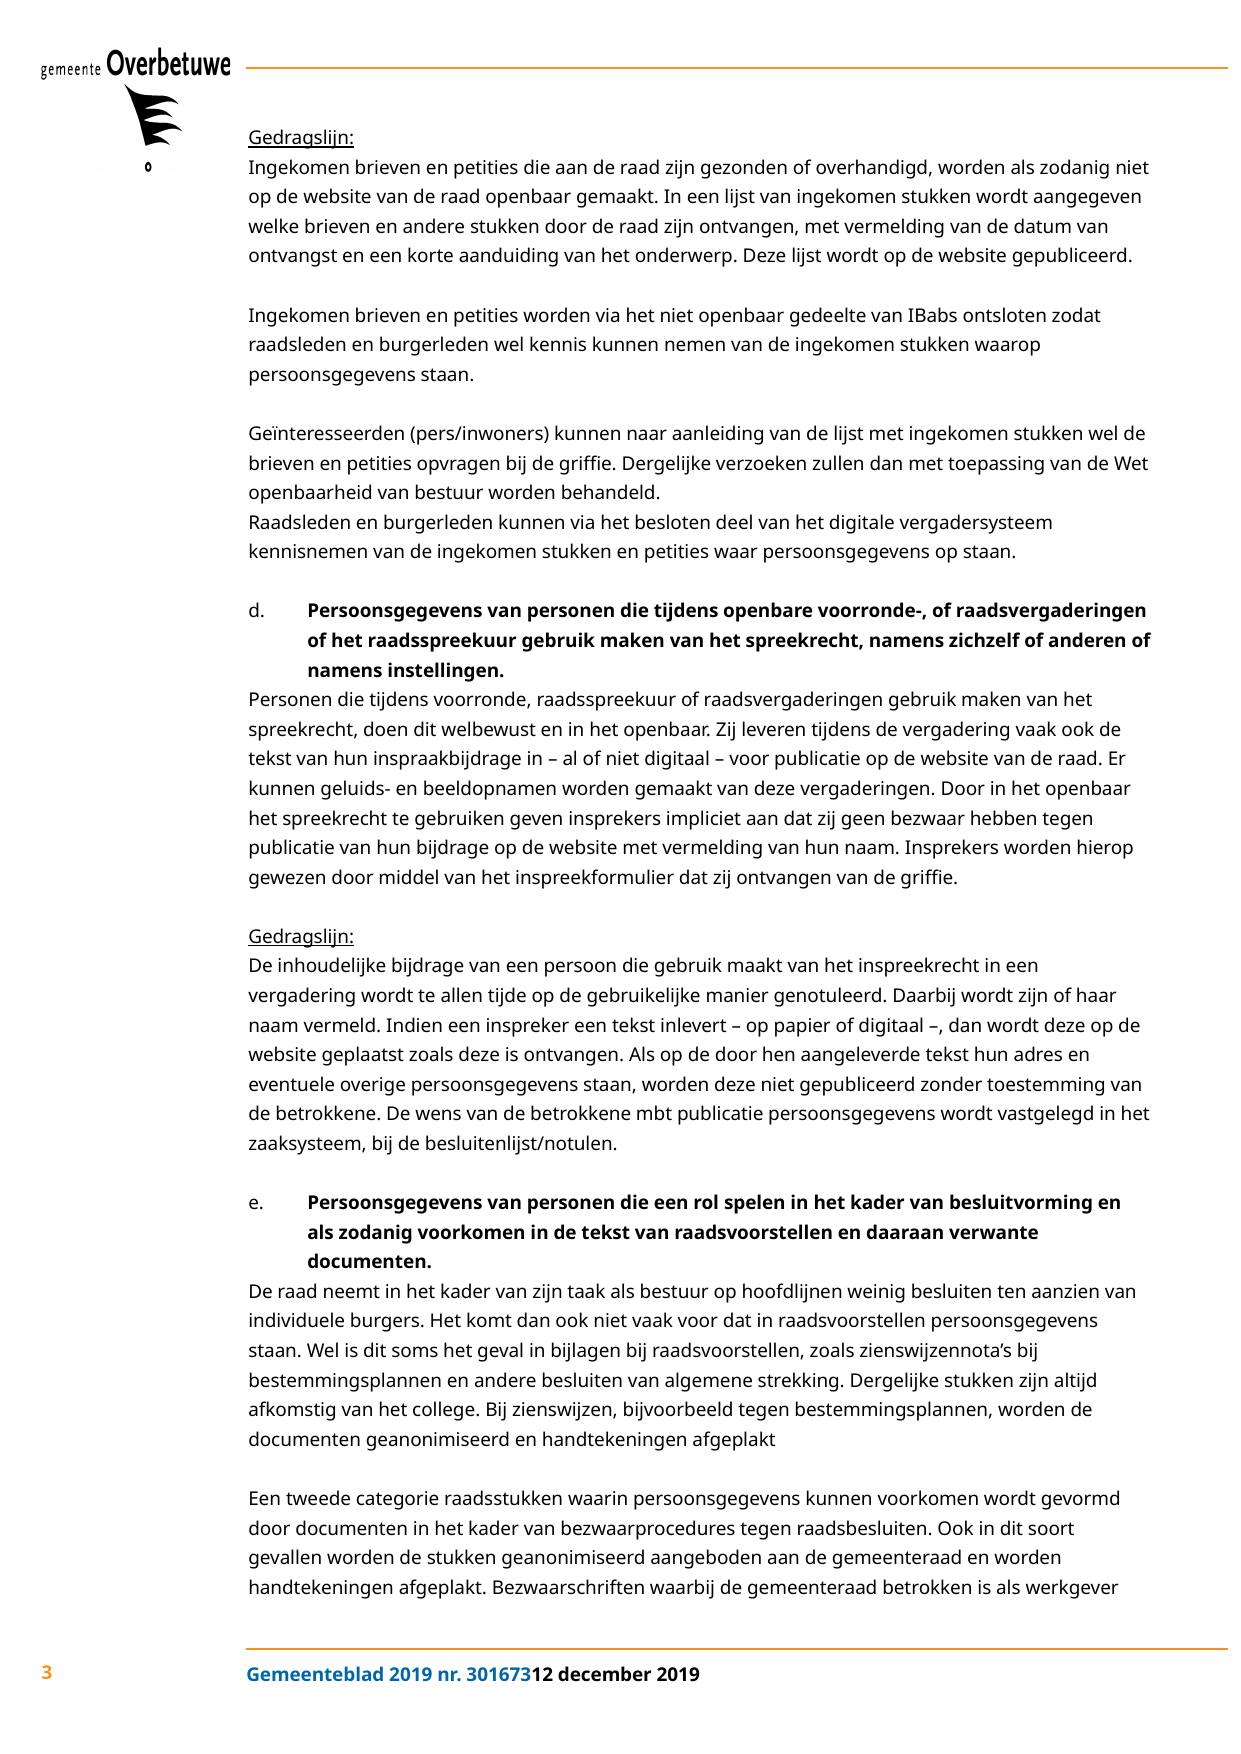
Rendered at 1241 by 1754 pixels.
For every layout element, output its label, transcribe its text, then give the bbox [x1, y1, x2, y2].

text Ingekomen brieven en petities worden via het niet openbaar gedeelte van IBabs ontsloten zodat raadsleden en burgerleden wel kennis kunnen nemen van de ingekomen stukken waarop persoonsgegevens staan. [248, 302, 1152, 387]
text De inhoudelijke bijdrage van een persoon die gebruik maakt van het inspreekrecht in een vergadering wordt te allen tijde op de gebruikelijke manier genotuleerd. Daarbij wordt zijn of haar naam vermeld. Indien een inspreker een tekst inlevert – op papier of digitaal –, dan wordt deze op de website geplaatst zoals deze is ontvangen. Als op de door hen aangeleverde tekst hun adres en eventuele overige persoonsgegevens staan, worden deze niet gepubliceerd zonder toestemming van de betrokkene. De wens van de betrokkene mbt publicatie persoonsgegevens wordt vastgelegd in het zaaksysteem, bij de besluitenlijst/notulen. [248, 953, 1152, 1156]
list Persoonsgegevens van personen die een rol spelen in het kader van besluitvorming en als zodanig voorkomen in de tekst van raadsvoorstellen en daaraan verwante documenten. [248, 1189, 1152, 1274]
picture [41, 47, 231, 172]
text Een tweede categorie raadsstukken waarin persoonsgegevens kunnen voorkomen wordt gevormd door documenten in het kader van bezwaarprocedures tegen raadsbesluiten. Ook in dit soort gevallen worden de stukken geanonimiseerd aangeboden aan de gemeenteraad en worden handtekeningen afgeplakt. Bezwaarschriften waarbij de gemeenteraad betrokken is als werkgever [248, 1485, 1152, 1600]
text Gedragslijn: [248, 923, 1152, 949]
text Ingekomen brieven en petities die aan de raad zijn gezonden of overhandigd, worden als zodanig niet op de website van de raad openbaar gemaakt. In een lijst van ingekomen stukken wordt aangegeven welke brieven en andere stukken door de raad zijn ontvangen, met vermelding van de datum van ontvangst en een korte aanduiding van het onderwerp. Deze lijst wordt op de website gepubliceerd. [248, 154, 1152, 268]
text Raadsleden en burgerleden kunnen via het besloten deel van het digitale vergadersysteem kennisnemen van de ingekomen stukken en petities waar persoonsgegevens op staan. [248, 509, 1152, 564]
list Persoonsgegevens van personen die tijdens openbare voorronde-, of raadsvergaderingen of het raadsspreekuur gebruik maken van het spreekrecht, namens zichzelf of anderen of namens instellingen. [248, 598, 1152, 683]
text Personen die tijdens voorronde, raadsspreekuur of raadsvergaderingen gebruik maken van het spreekrecht, doen dit welbewust en in het openbaar. Zij leveren tijdens de vergadering vaak ook de tekst van hun inspraakbijdrage in – al of niet digitaal – voor publicatie op de website van de raad. Er kunnen geluids- en beeldopnamen worden gemaakt van deze vergaderingen. Door in het openbaar het spreekrecht te gebruiken geven insprekers impliciet aan dat zij geen bezwaar hebben tegen publicatie van hun bijdrage op de website met vermelding van hun naam. Insprekers worden hierop gewezen door middel van het inspreekformulier dat zij ontvangen van de griffie. [248, 686, 1152, 890]
text Gedragslijn: [248, 124, 1152, 150]
text De raad neemt in het kader van zijn taak als bestuur op hoofdlijnen weinig besluiten ten aanzien van individuele burgers. Het komt dan ook niet vaak voor dat in raadsvoorstellen persoonsgegevens staan. Wel is dit soms het geval in bijlagen bij raadsvoorstellen, zoals zienswijzennota’s bij bestemmingsplannen en andere besluiten van algemene strekking. Dergelijke stukken zijn altijd afkomstig van het college. Bij zienswijzen, bijvoorbeeld tegen bestemmingsplannen, worden de documenten geanonimiseerd en handtekeningen afgeplakt [248, 1278, 1152, 1452]
text Geïnteresseerden (pers/inwoners) kunnen naar aanleiding van de lijst met ingekomen stukken wel de brieven en petities opvragen bij de griffie. Dergelijke verzoeken zullen dan met toepassing van de Wet openbaarheid van bestuur worden behandeld. [248, 420, 1152, 505]
